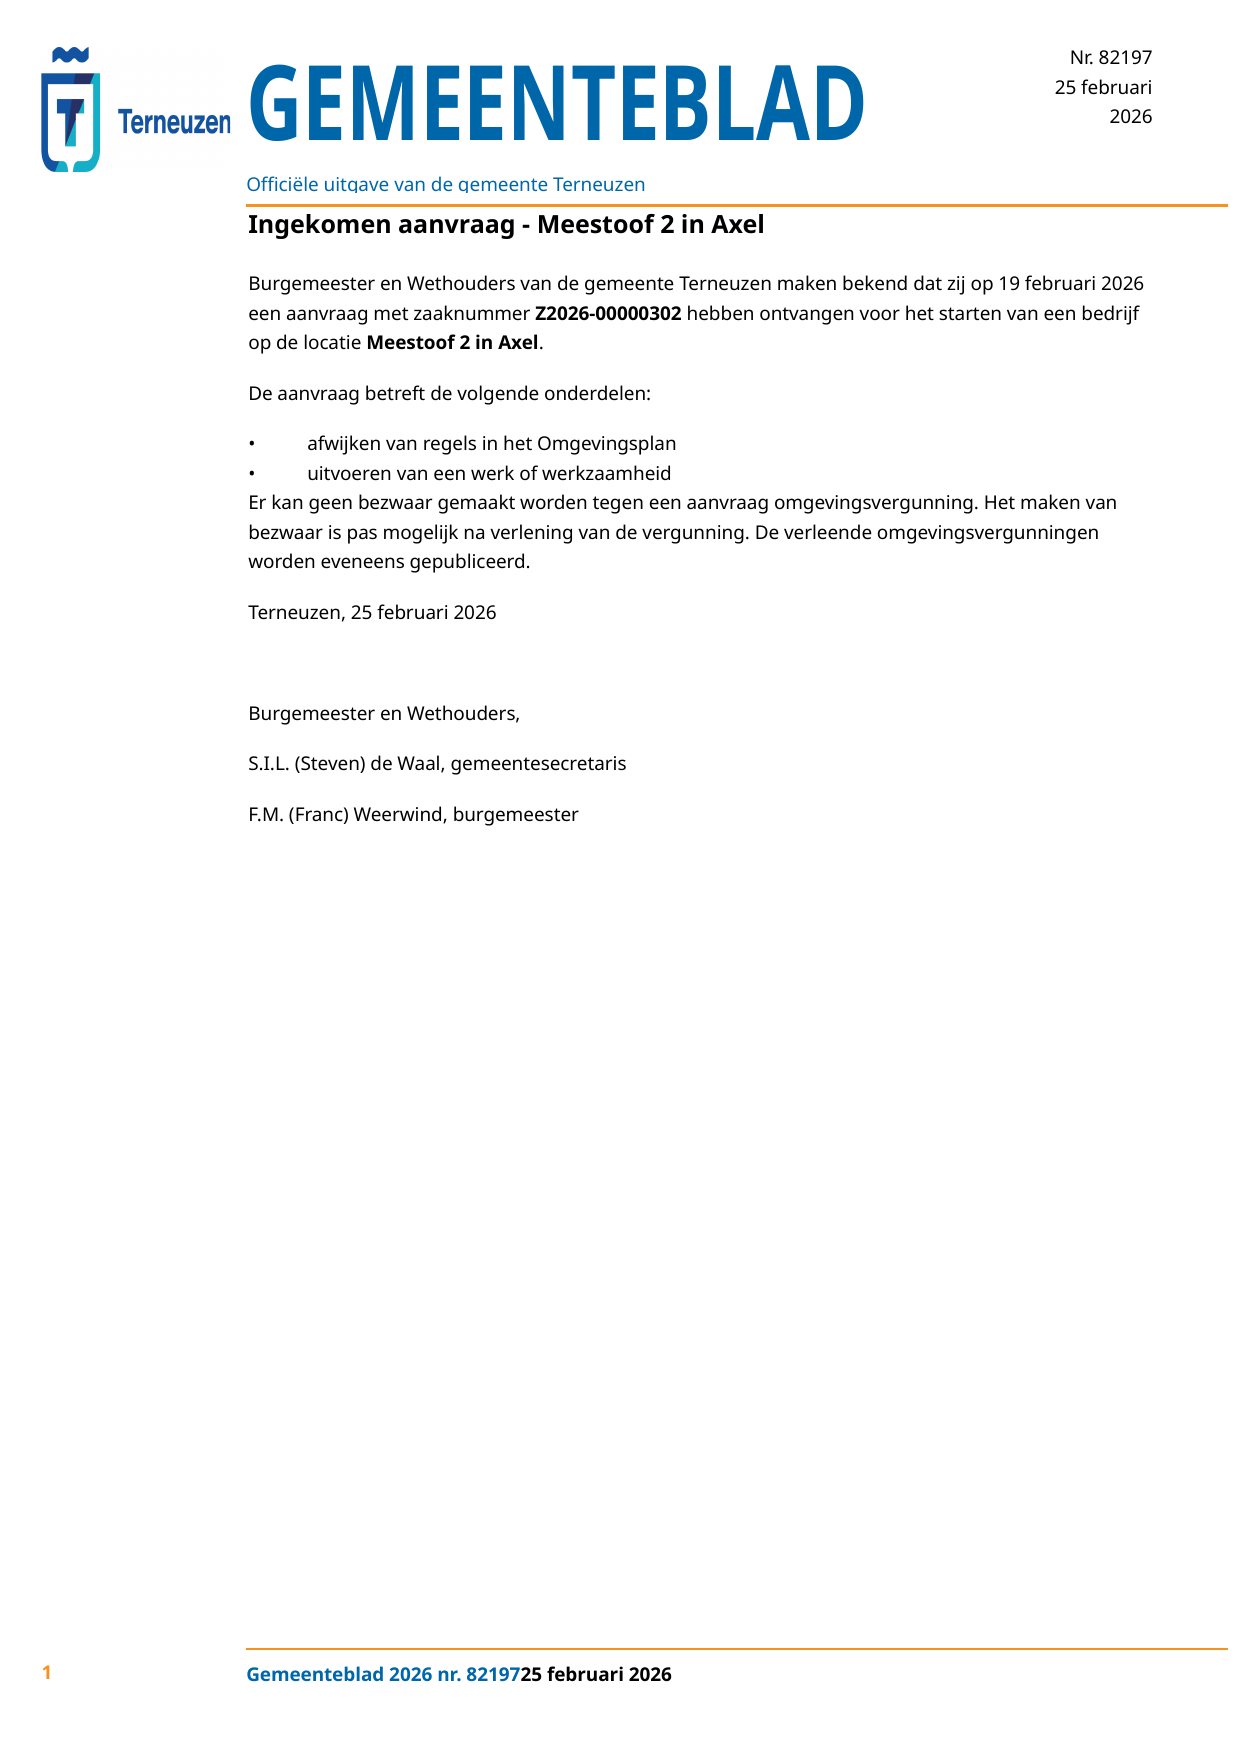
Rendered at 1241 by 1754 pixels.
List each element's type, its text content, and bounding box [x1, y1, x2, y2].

list afwijken van regels in het Omgevingsplan [248, 430, 1152, 456]
text F.M. (Franc) Weerwind, burgemeester [248, 801, 1152, 826]
picture [41, 47, 231, 172]
text Burgemeester en Wethouders van de gemeente Terneuzen maken bekend dat zij op 19 februari 2026 een aanvraag met zaaknummer Z2026-00000302 hebben ontvangen voor het starten van een bedrijf op de locatie Meestoof 2 in Axel. [248, 270, 1152, 355]
text De aanvraag betreft de volgende onderdelen: [248, 380, 1152, 406]
text Burgemeester en Wethouders, [248, 700, 1152, 726]
text Er kan geen bezwaar gemaakt worden tegen een aanvraag omgevingsvergunning. Het maken van bezwaar is pas mogelijk na verlening van de vergunning. De verleende omgevingsvergunningen worden eveneens gepubliceerd. [248, 489, 1152, 574]
text Ingekomen aanvraag - Meestoof 2 in Axel [248, 207, 1152, 241]
list uitvoeren van een werk of werkzaamheid [248, 460, 1152, 486]
text Terneuzen, 25 februari 2026 [248, 599, 1152, 625]
text S.I.L. (Steven) de Waal, gemeentesecretaris [248, 750, 1152, 776]
